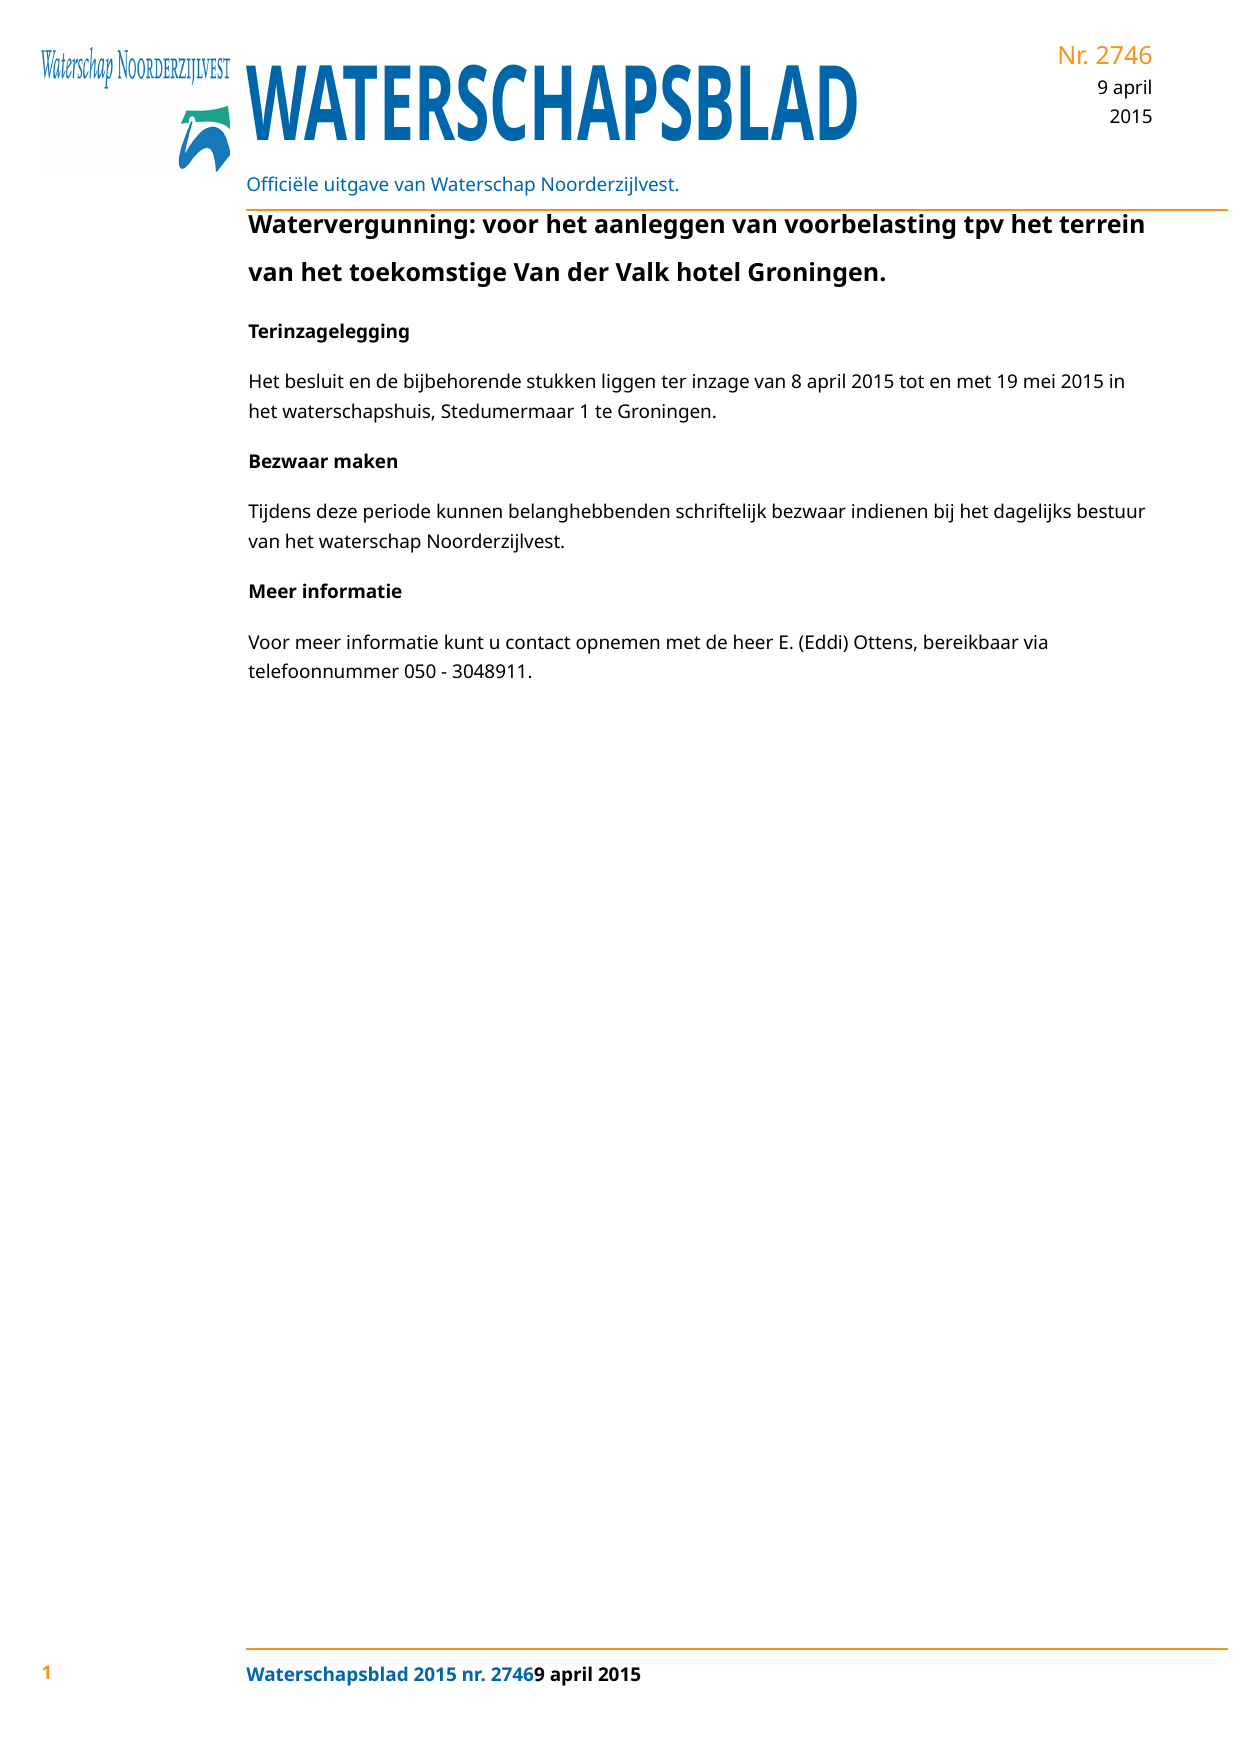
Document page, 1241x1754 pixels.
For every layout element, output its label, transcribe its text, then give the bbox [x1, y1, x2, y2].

picture [41, 47, 231, 172]
text Bezwaar maken [248, 448, 1152, 474]
text Meer informatie [248, 579, 1152, 604]
text Tijdens deze periode kunnen belanghebbenden schriftelijk bezwaar indienen bij het dagelijks bestuur van het waterschap Noorderzijlvest. [248, 499, 1152, 554]
text Watervergunning: voor het aanleggen van voorbelasting tpv het terrein van het toekomstige Van der Valk hotel Groningen. [248, 211, 1152, 288]
text Het besluit en de bijbehorende stukken liggen ter inzage van 8 april 2015 tot en met 19 mei 2015 in het waterschapshuis, Stedumermaar 1 te Groningen. [248, 368, 1152, 424]
text Voor meer informatie kunt u contact opnemen met de heer E. (Eddi) Ottens, bereikbaar via telefoonnummer 050 - 3048911. [248, 629, 1152, 684]
text Terinzagelegging [248, 318, 1152, 344]
